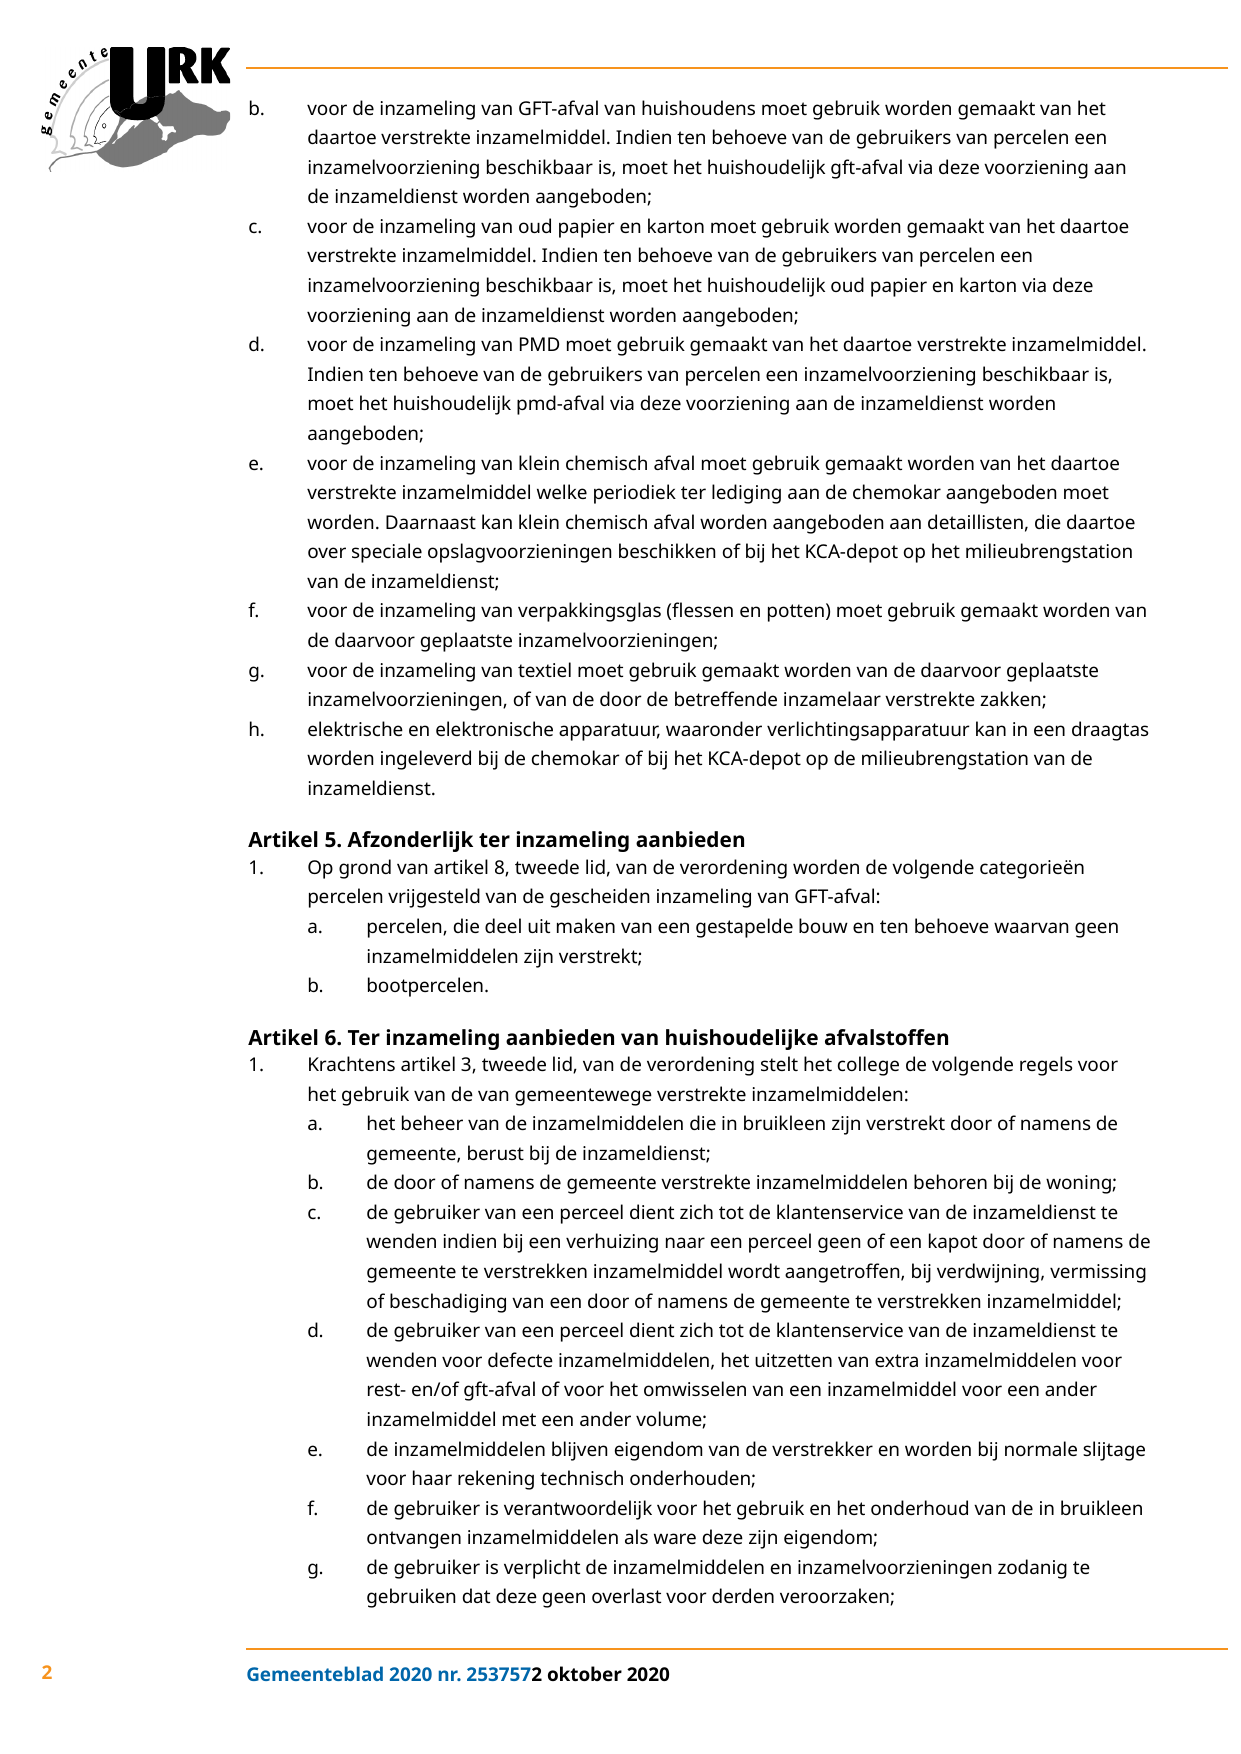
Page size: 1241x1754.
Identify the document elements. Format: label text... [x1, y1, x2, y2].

list voor de inzameling van GFT-afval van huishoudens moet gebruik worden gemaakt van het daartoe verstrekte inzamelmiddel. Indien ten behoeve van de gebruikers van percelen een inzamelvoorziening beschikbaar is, moet het huishoudelijk gft-afval via deze voorziening aan de inzameldienst worden aangeboden; [248, 95, 1152, 209]
picture [41, 47, 231, 172]
list voor de inzameling van klein chemisch afval moet gebruik gemaakt worden van het daartoe verstrekte inzamelmiddel welke periodiek ter lediging aan de chemokar aangeboden moet worden. Daarnaast kan klein chemisch afval worden aangeboden aan detaillisten, die daartoe over speciale opslagvoorzieningen beschikken of bij het KCA-depot op het milieubrengstation van de inzameldienst; [248, 450, 1152, 594]
list voor de inzameling van verpakkingsglas (flessen en potten) moet gebruik gemaakt worden van de daarvoor geplaatste inzamelvoorzieningen; [248, 598, 1152, 653]
list Krachtens artikel 3, tweede lid, van de verordening stelt het college de volgende regels voor het gebruik van de van gemeentewege verstrekte inzamelmiddelen: [248, 1051, 1152, 1107]
list de door of namens de gemeente verstrekte inzamelmiddelen behoren bij de woning; [307, 1169, 1152, 1195]
list voor de inzameling van PMD moet gebruik gemaakt van het daartoe verstrekte inzamelmiddel. Indien ten behoeve van de gebruikers van percelen een inzamelvoorziening beschikbaar is, moet het huishoudelijk pmd-afval via deze voorziening aan de inzameldienst worden aangeboden; [248, 331, 1152, 446]
list Op grond van artikel 8, tweede lid, van de verordening worden de volgende categorieën percelen vrijgesteld van de gescheiden inzameling van GFT-afval: [248, 854, 1152, 909]
list voor de inzameling van oud papier en karton moet gebruik worden gemaakt van het daartoe verstrekte inzamelmiddel. Indien ten behoeve van de gebruikers van percelen een inzamelvoorziening beschikbaar is, moet het huishoudelijk oud papier en karton via deze voorziening aan de inzameldienst worden aangeboden; [248, 213, 1152, 328]
list het beheer van de inzamelmiddelen die in bruikleen zijn verstrekt door of namens de gemeente, berust bij de inzameldienst; [307, 1110, 1152, 1166]
list de inzamelmiddelen blijven eigendom van de verstrekker en worden bij normale slijtage voor haar rekening technisch onderhouden; [307, 1436, 1152, 1491]
list elektrische en elektronische apparatuur, waaronder verlichtingsapparatuur kan in een draagtas worden ingeleverd bij de chemokar of bij het KCA-depot op de milieubrengstation van de inzameldienst. [248, 716, 1152, 801]
list voor de inzameling van textiel moet gebruik gemaakt worden van de daarvoor geplaatste inzamelvoorzieningen, of van de door de betreffende inzamelaar verstrekte zakken; [248, 657, 1152, 712]
list de gebruiker is verantwoordelijk voor het gebruik en het onderhoud van de in bruikleen ontvangen inzamelmiddelen als ware deze zijn eigendom; [307, 1495, 1152, 1550]
list bootpercelen. [307, 972, 1152, 998]
list de gebruiker van een perceel dient zich tot de klantenservice van de inzameldienst te wenden indien bij een verhuizing naar een perceel geen of een kapot door of namens de gemeente te verstrekken inzamelmiddel wordt aangetroffen, bij verdwijning, vermissing of beschadiging van een door of namens de gemeente te verstrekken inzamelmiddel; [307, 1199, 1152, 1314]
list de gebruiker is verplicht de inzamelmiddelen en inzamelvoorzieningen zodanig te gebruiken dat deze geen overlast voor derden veroorzaken; [307, 1554, 1152, 1609]
list de gebruiker van een perceel dient zich tot de klantenservice van de inzameldienst te wenden voor defecte inzamelmiddelen, het uitzetten van extra inzamelmiddelen voor rest- en/of gft-afval of voor het omwisselen van een inzamelmiddel voor een ander inzamelmiddel met een ander volume; [307, 1317, 1152, 1432]
list percelen, die deel uit maken van een gestapelde bouw en ten behoeve waarvan geen inzamelmiddelen zijn verstrekt; [307, 913, 1152, 968]
text Artikel 6. Ter inzameling aanbieden van huishoudelijke afvalstoffen [248, 1023, 1152, 1051]
text Artikel 5. Afzonderlijk ter inzameling aanbieden [248, 826, 1152, 854]
